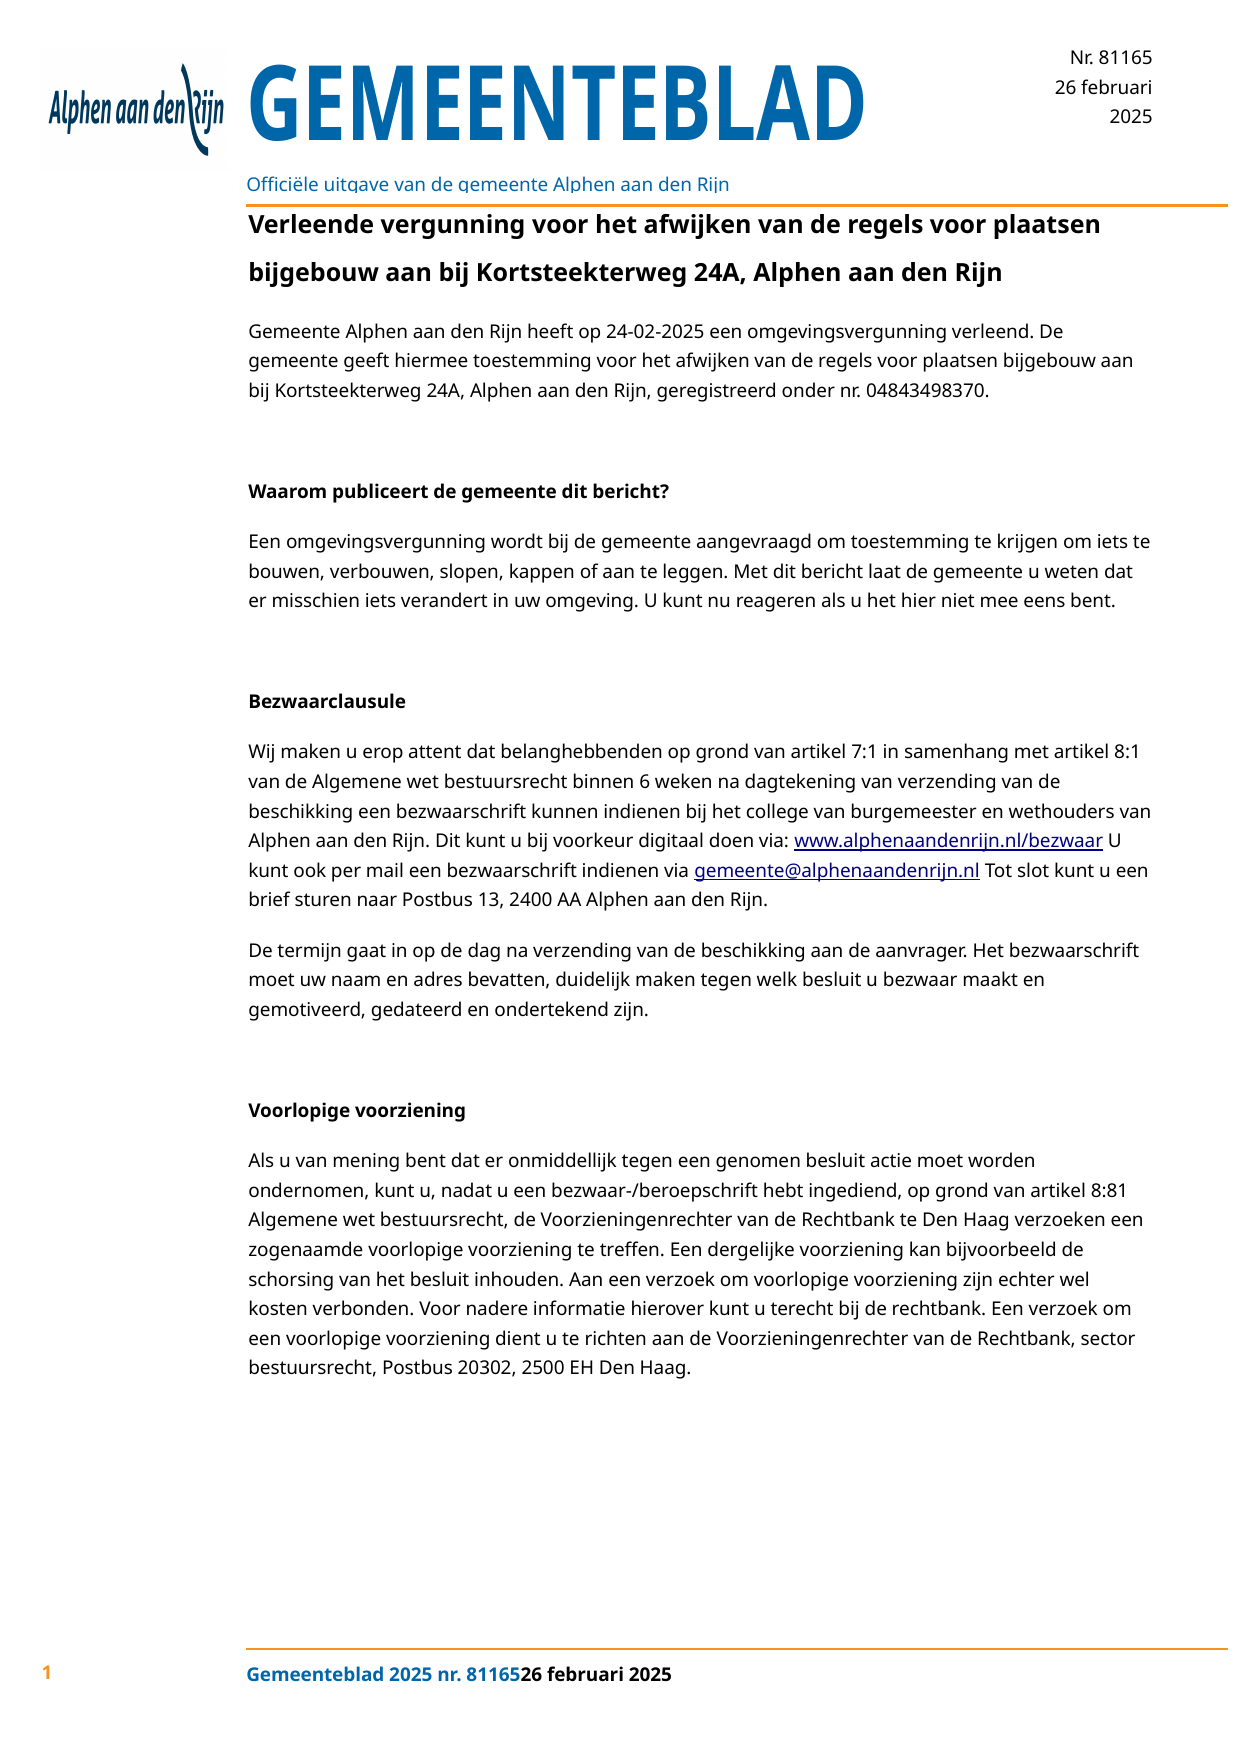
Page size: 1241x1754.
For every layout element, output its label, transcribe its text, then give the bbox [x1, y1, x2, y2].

text De termijn gaat in op de dag na verzending van de beschikking aan de aanvrager. Het bezwaarschrift moet uw naam en adres bevatten, duidelijk maken tegen welk besluit u bezwaar maakt en gemotiveerd, gedateerd en ondertekend zijn. [248, 937, 1152, 1022]
text Een omgevingsvergunning wordt bij de gemeente aangevraagd om toestemming te krijgen om iets te bouwen, verbouwen, slopen, kappen of aan te leggen. Met dit bericht laat de gemeente u weten dat er misschien iets verandert in uw omgeving. U kunt nu reageren als u het hier niet mee eens bent. [248, 528, 1152, 613]
text Bezwaarclausule [248, 688, 1152, 714]
text Wij maken u erop attent dat belanghebbenden op grond van artikel 7:1 in samenhang met artikel 8:1 van de Algemene wet bestuursrecht binnen 6 weken na dagtekening van verzending van de beschikking een bezwaarschrift kunnen indienen bij het college van burgemeester en wethouders van Alphen aan den Rijn. Dit kunt u bij voorkeur digitaal doen via: www.alphenaandenrijn.nl/bezwaar U kunt ook per mail een bezwaarschrift indienen via gemeente@alphenaandenrijn.nl Tot slot kunt u een brief sturen naar Postbus 13, 2400 AA Alphen aan den Rijn. [248, 739, 1152, 912]
text Voorlopige voorziening [248, 1097, 1152, 1123]
text Gemeente Alphen aan den Rijn heeft op 24-02-2025 een omgevingsvergunning verleend. De gemeente geeft hiermee toestemming voor het afwijken van de regels voor plaatsen bijgebouw aan bij Kortsteekterweg 24A, Alphen aan den Rijn, geregistreerd onder nr. 04843498370. [248, 318, 1152, 403]
picture [41, 47, 231, 172]
text Als u van mening bent dat er onmiddellijk tegen een genomen besluit actie moet worden ondernomen, kunt u, nadat u een bezwaar-/beroepschrift hebt ingediend, op grond van artikel 8:81 Algemene wet bestuursrecht, de Voorzieningenrechter van de Rechtbank te Den Haag verzoeken een zogenaamde voorlopige voorziening te treffen. Een dergelijke voorziening kan bijvoorbeeld de schorsing van het besluit inhouden. Aan een verzoek om voorlopige voorziening zijn echter wel kosten verbonden. Voor nadere informatie hierover kunt u terecht bij de rechtbank. Een verzoek om een voorlopige voorziening dient u te richten aan de Voorzieningenrechter van de Rechtbank, sector bestuursrecht, Postbus 20302, 2500 EH Den Haag. [248, 1147, 1152, 1380]
text Verleende vergunning voor het afwijken van de regels voor plaatsen bijgebouw aan bij Kortsteekterweg 24A, Alphen aan den Rijn [248, 207, 1152, 288]
text Waarom publiceert de gemeente dit bericht? [248, 478, 1152, 504]
